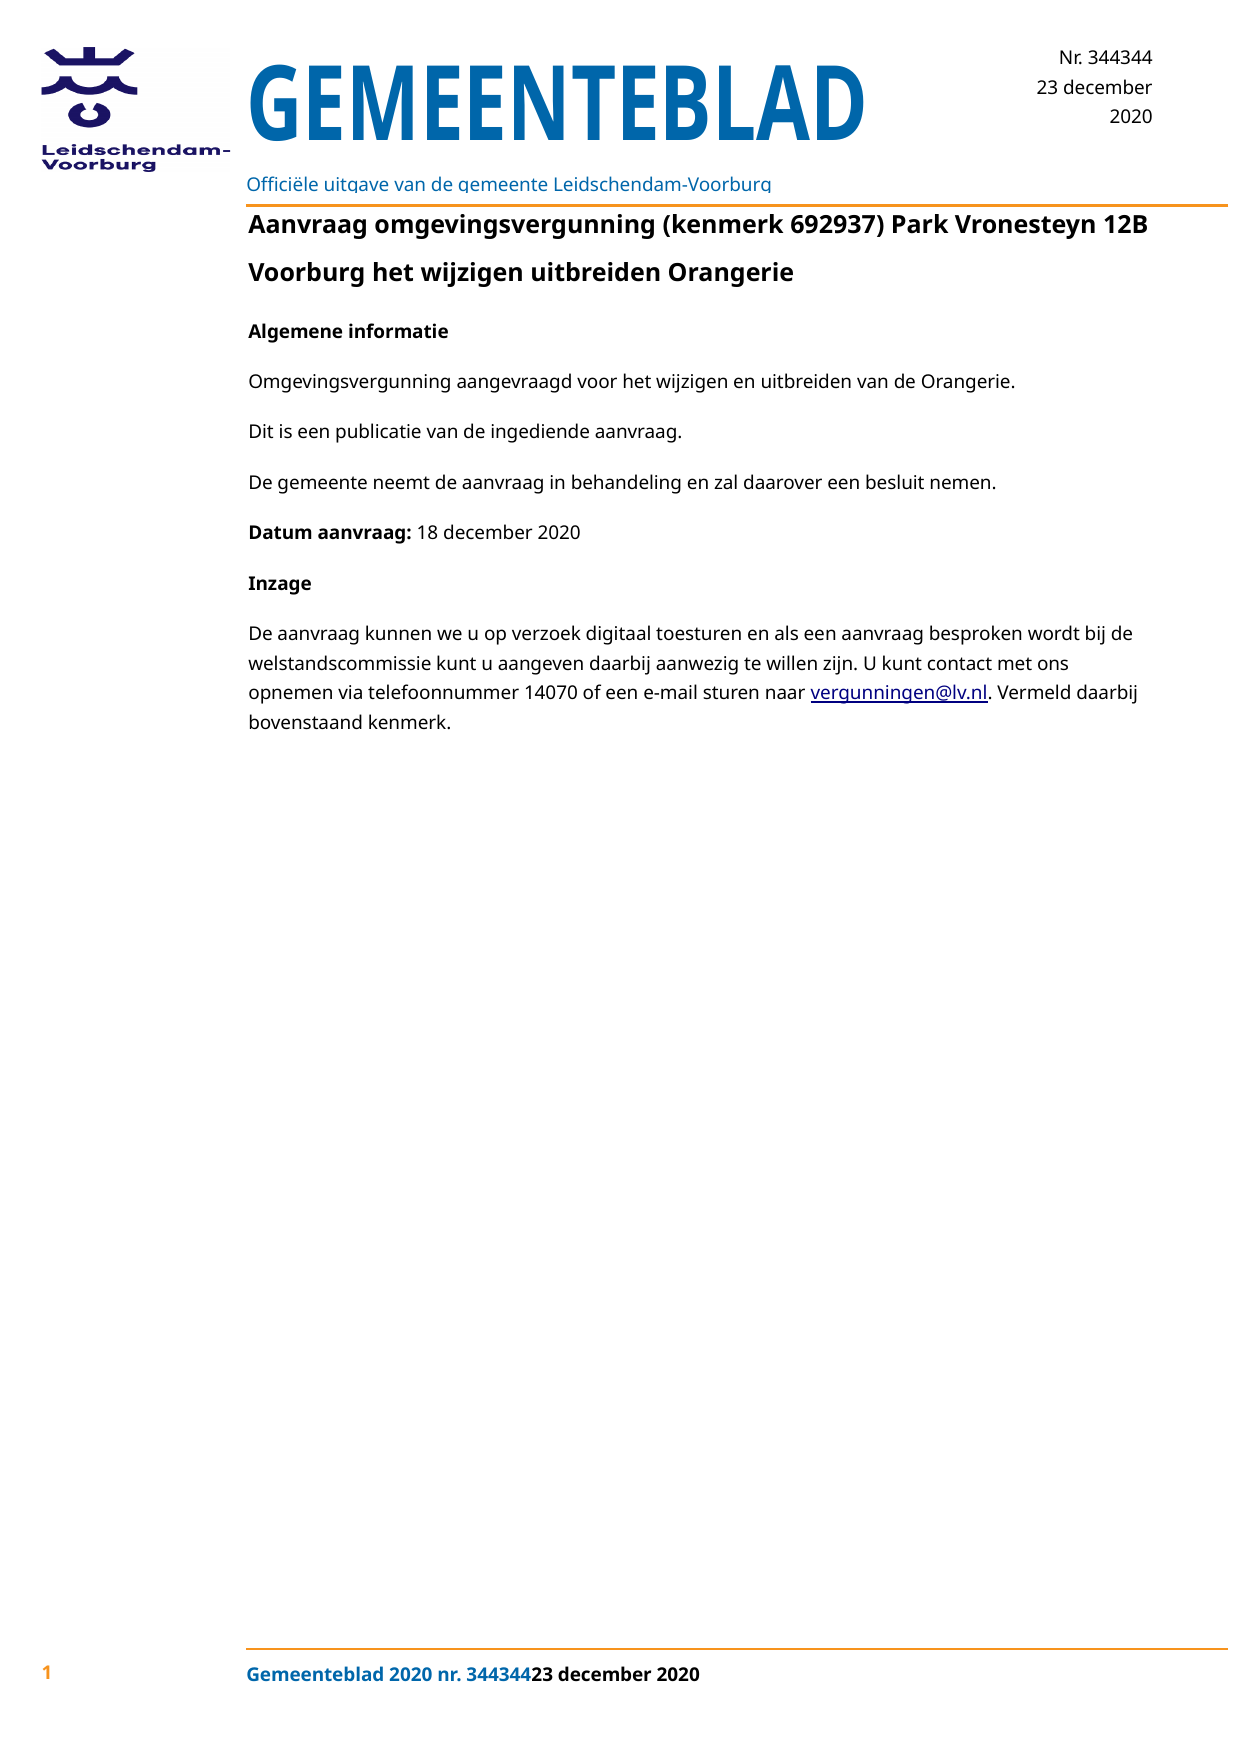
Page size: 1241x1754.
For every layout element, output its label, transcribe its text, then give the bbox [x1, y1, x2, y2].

text De gemeente neemt de aanvraag in behandeling en zal daarover een besluit nemen. [248, 469, 1152, 495]
text Inzage [248, 570, 1152, 596]
text Omgevingsvergunning aangevraagd voor het wijzigen en uitbreiden van de Orangerie. [248, 368, 1152, 394]
text Algemene informatie [248, 318, 1152, 344]
text Datum aanvraag: 18 december 2020 [248, 519, 1152, 545]
picture [41, 47, 231, 172]
text Aanvraag omgevingsvergunning (kenmerk 692937) Park Vronesteyn 12B Voorburg het wijzigen uitbreiden Orangerie [248, 207, 1152, 288]
text De aanvraag kunnen we u op verzoek digitaal toesturen en als een aanvraag besproken wordt bij de welstandscommissie kunt u aangeven daarbij aanwezig te willen zijn. U kunt contact met ons opnemen via telefoonnummer 14070 of een e-mail sturen naar vergunningen@lv.nl. Vermeld daarbij bovenstaand kenmerk. [248, 620, 1152, 735]
text Dit is een publicatie van de ingediende aanvraag. [248, 419, 1152, 444]
